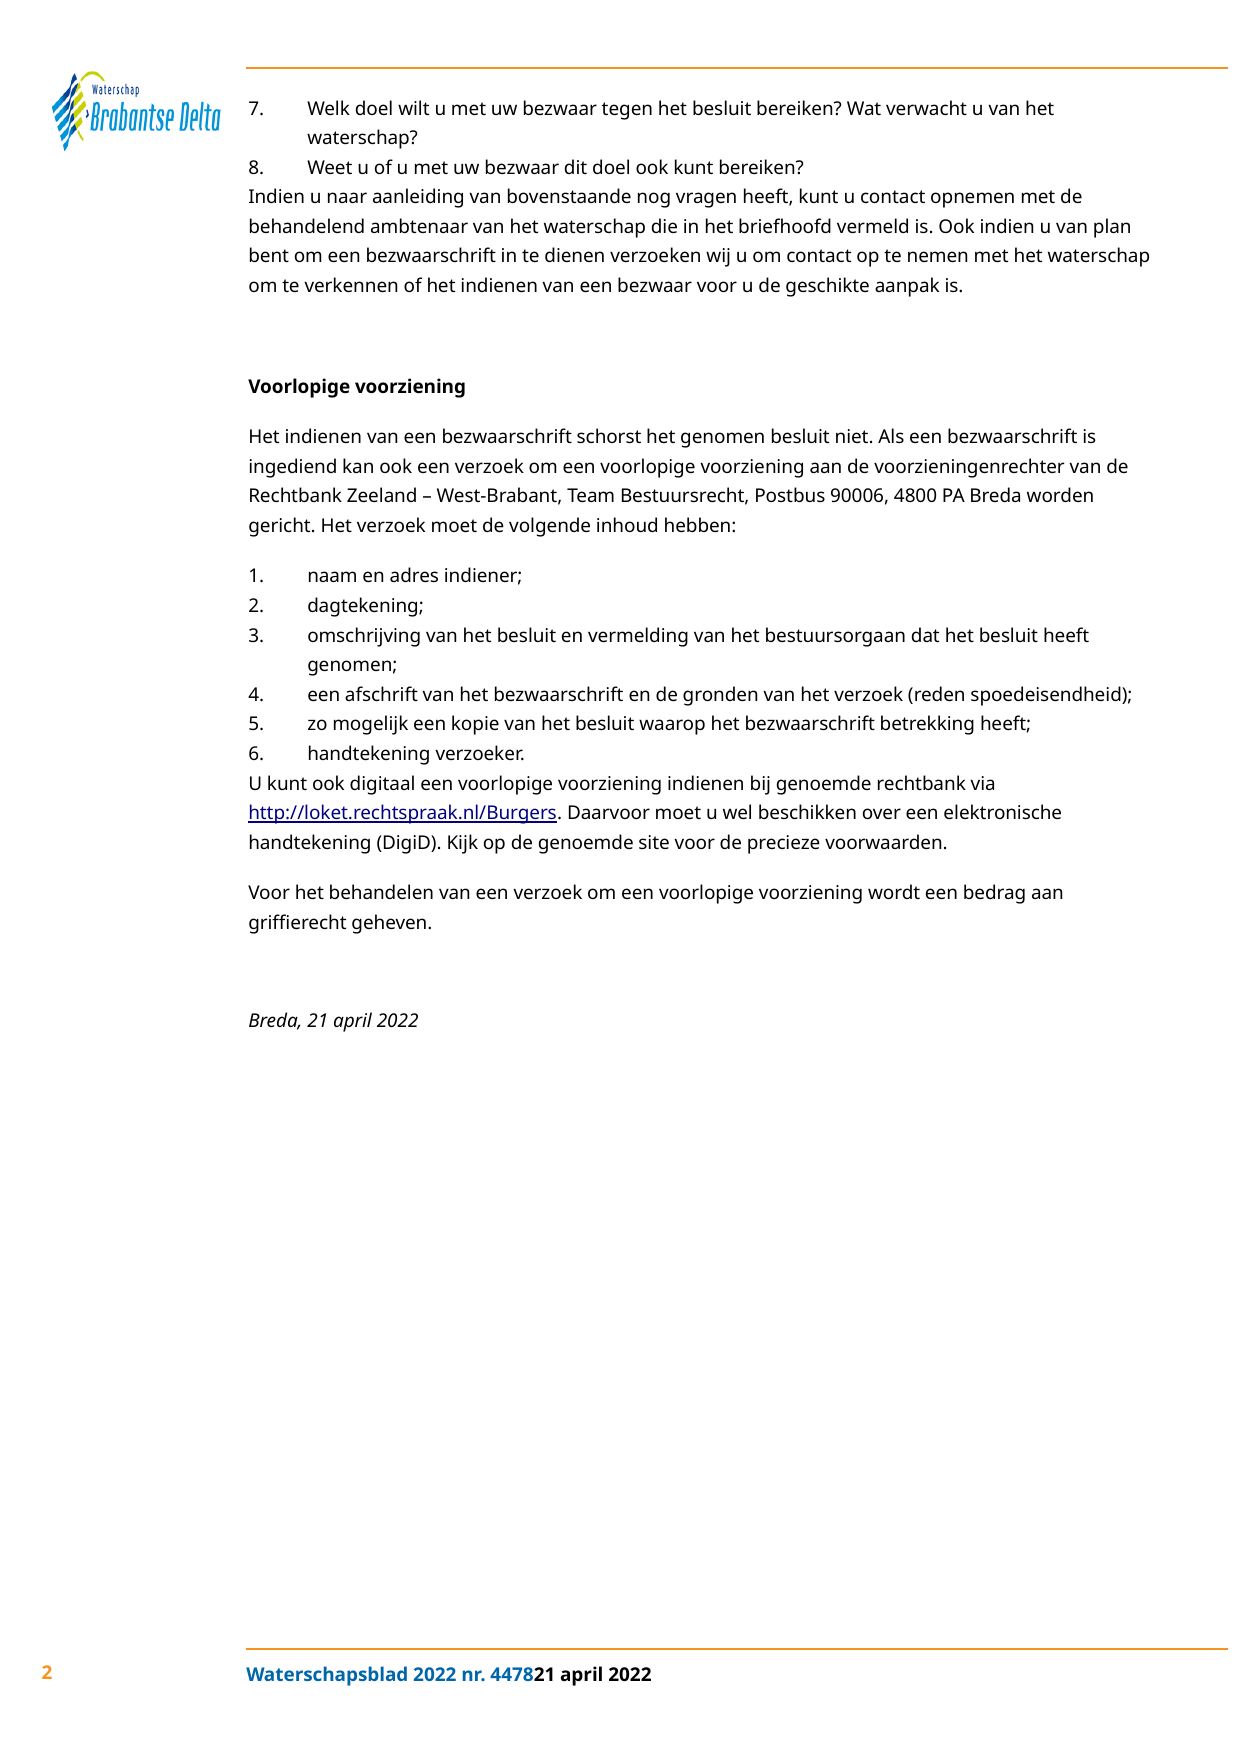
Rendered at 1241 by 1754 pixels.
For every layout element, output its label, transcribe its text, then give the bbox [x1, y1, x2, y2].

list dagtekening; [248, 592, 1152, 618]
text Indien u naar aanleiding van bovenstaande nog vragen heeft, kunt u contact opnemen met de behandelend ambtenaar van het waterschap die in het briefhoofd vermeld is. Ook indien u van plan bent om een bezwaarschrift in te dienen verzoeken wij u om contact op te nemen met het waterschap om te verkennen of het indienen van een bezwaar voor u de geschikte aanpak is. [248, 183, 1152, 298]
list omschrijving van het besluit en vermelding van het bestuursorgaan dat het besluit heeft genomen; [248, 622, 1152, 677]
text Het indienen van een bezwaarschrift schorst het genomen besluit niet. Als een bezwaarschrift is ingediend kan ook een verzoek om een voorlopige voorziening aan de voorzieningenrechter van de Rechtbank Zeeland – West-Brabant, Team Bestuursrecht, Postbus 90006, 4800 PA Breda worden gericht. Het verzoek moet de volgende inhoud hebben: [248, 423, 1152, 538]
list handtekening verzoeker. [248, 740, 1152, 766]
text Breda, 21 april 2022 [248, 1007, 1152, 1033]
list een afschrift van het bezwaarschrift en de gronden van het verzoek (reden spoedeisendheid); [248, 681, 1152, 707]
text Voor het behandelen van een verzoek om een voorlopige voorziening wordt een bedrag aan griffierecht geheven. [248, 879, 1152, 935]
list naam en adres indiener; [248, 563, 1152, 588]
text Voorlopige voorziening [248, 373, 1152, 399]
list Weet u of u met uw bezwaar dit doel ook kunt bereiken? [248, 154, 1152, 180]
list zo mogelijk een kopie van het besluit waarop het bezwaarschrift betrekking heeft; [248, 711, 1152, 736]
picture [41, 47, 231, 172]
list Welk doel wilt u met uw bezwaar tegen het besluit bereiken? Wat verwacht u van het waterschap? [248, 95, 1152, 150]
text U kunt ook digitaal een voorlopige voorziening indienen bij genoemde rechtbank via http://loket.rechtspraak.nl/Burgers. Daarvoor moet u wel beschikken over een elektronische handtekening (DigiD). Kijk op de genoemde site voor de precieze voorwaarden. [248, 770, 1152, 855]
